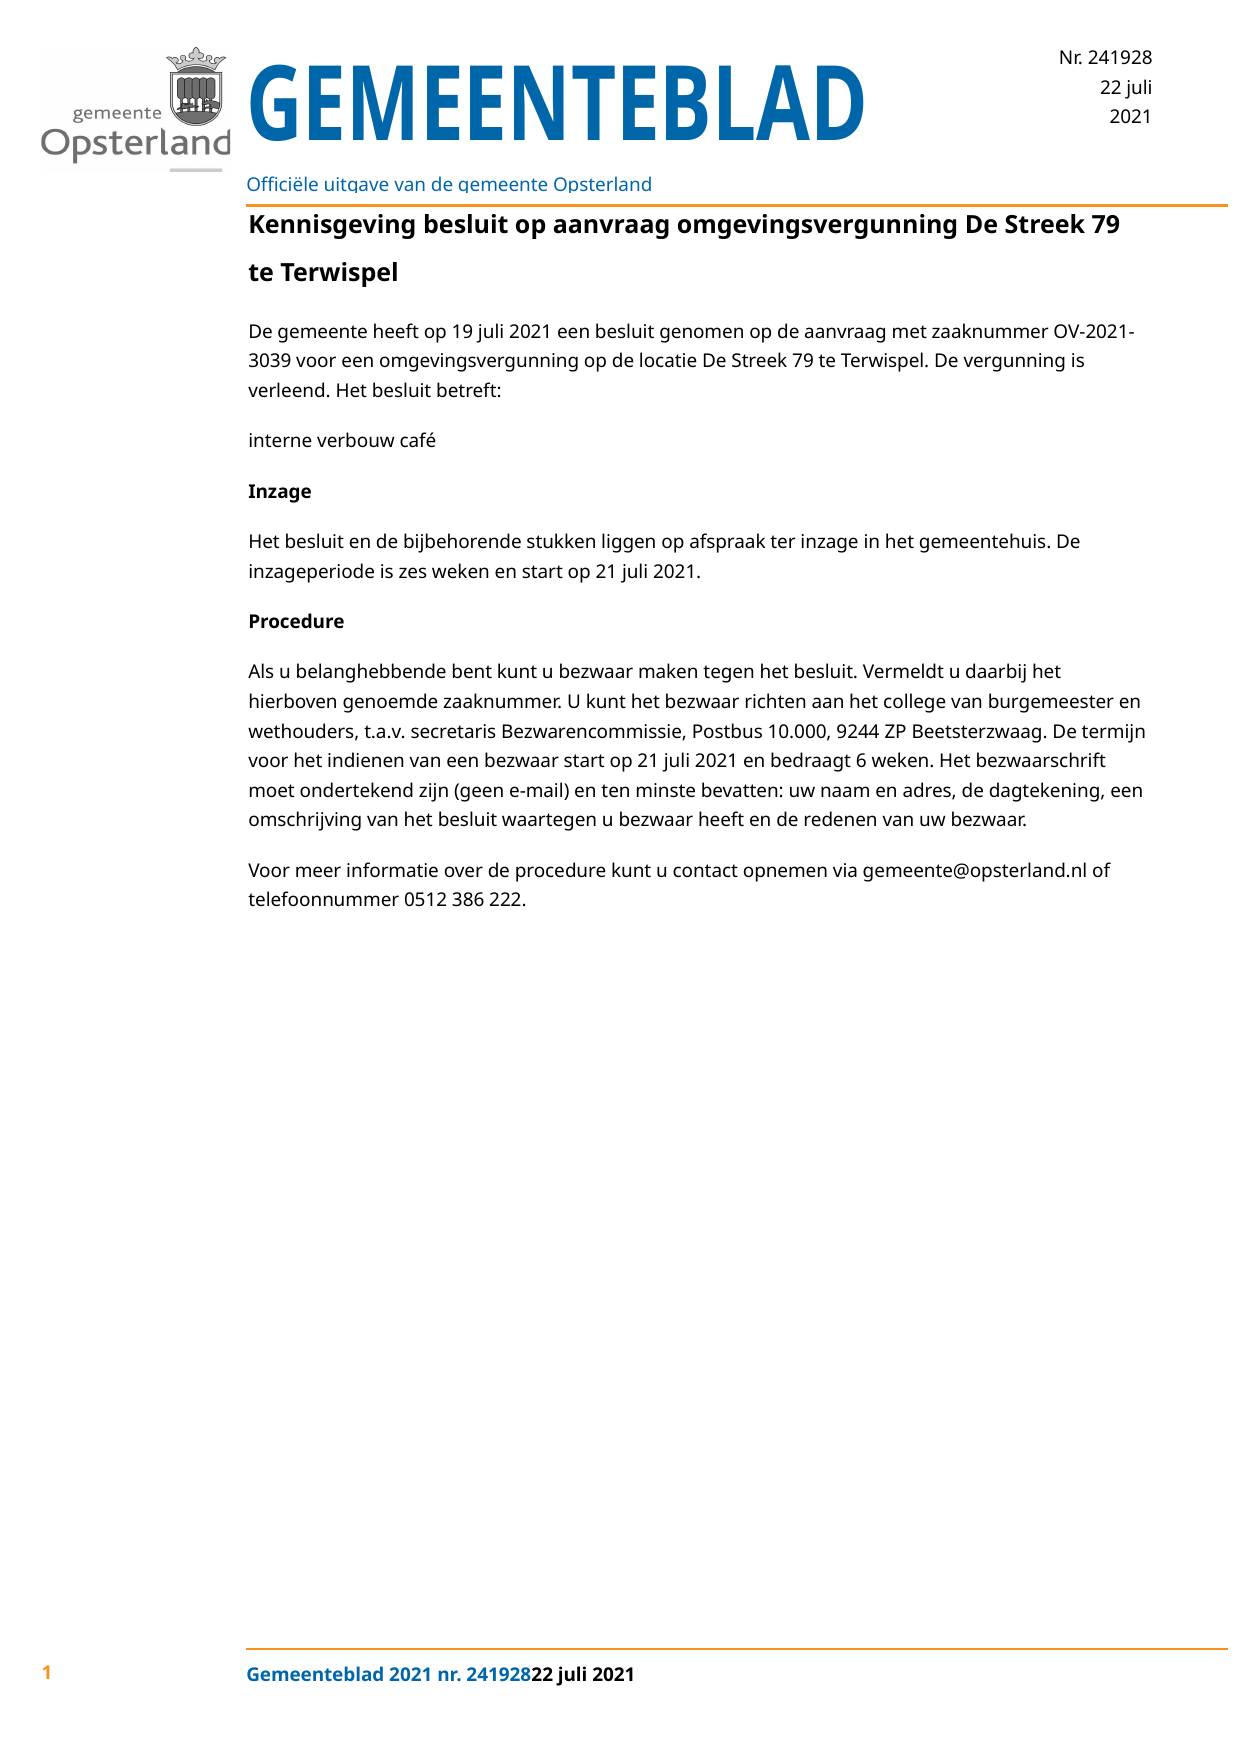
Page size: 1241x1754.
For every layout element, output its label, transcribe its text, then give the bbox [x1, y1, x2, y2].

text Kennisgeving besluit op aanvraag omgevingsvergunning De Streek 79 te Terwispel [248, 207, 1152, 288]
text Voor meer informatie over de procedure kunt u contact opnemen via gemeente@opsterland.nl of telefoonnummer 0512 386 222. [248, 857, 1152, 912]
text Het besluit en de bijbehorende stukken liggen op afspraak ter inzage in het gemeentehuis. De inzageperiode is zes weken en start op 21 juli 2021. [248, 528, 1152, 584]
text interne verbouw café [248, 427, 1152, 453]
text Procedure [248, 608, 1152, 634]
picture [41, 47, 231, 172]
text Als u belanghebbende bent kunt u bezwaar maken tegen het besluit. Vermeldt u daarbij het hierboven genoemde zaaknummer. U kunt het bezwaar richten aan het college van burgemeester en wethouders, t.a.v. secretaris Bezwarencommissie, Postbus 10.000, 9244 ZP Beetsterzwaag. De termijn voor het indienen van een bezwaar start op 21 juli 2021 en bedraagt 6 weken. Het bezwaarschrift moet ondertekend zijn (geen e-mail) en ten minste bevatten: uw naam en adres, de dagtekening, een omschrijving van het besluit waartegen u bezwaar heeft en de redenen van uw bezwaar. [248, 659, 1152, 832]
text De gemeente heeft op 19 juli 2021 een besluit genomen op de aanvraag met zaaknummer OV-2021-3039 voor een omgevingsvergunning op de locatie De Streek 79 te Terwispel. De vergunning is verleend. Het besluit betreft: [248, 318, 1152, 403]
text Inzage [248, 478, 1152, 504]
